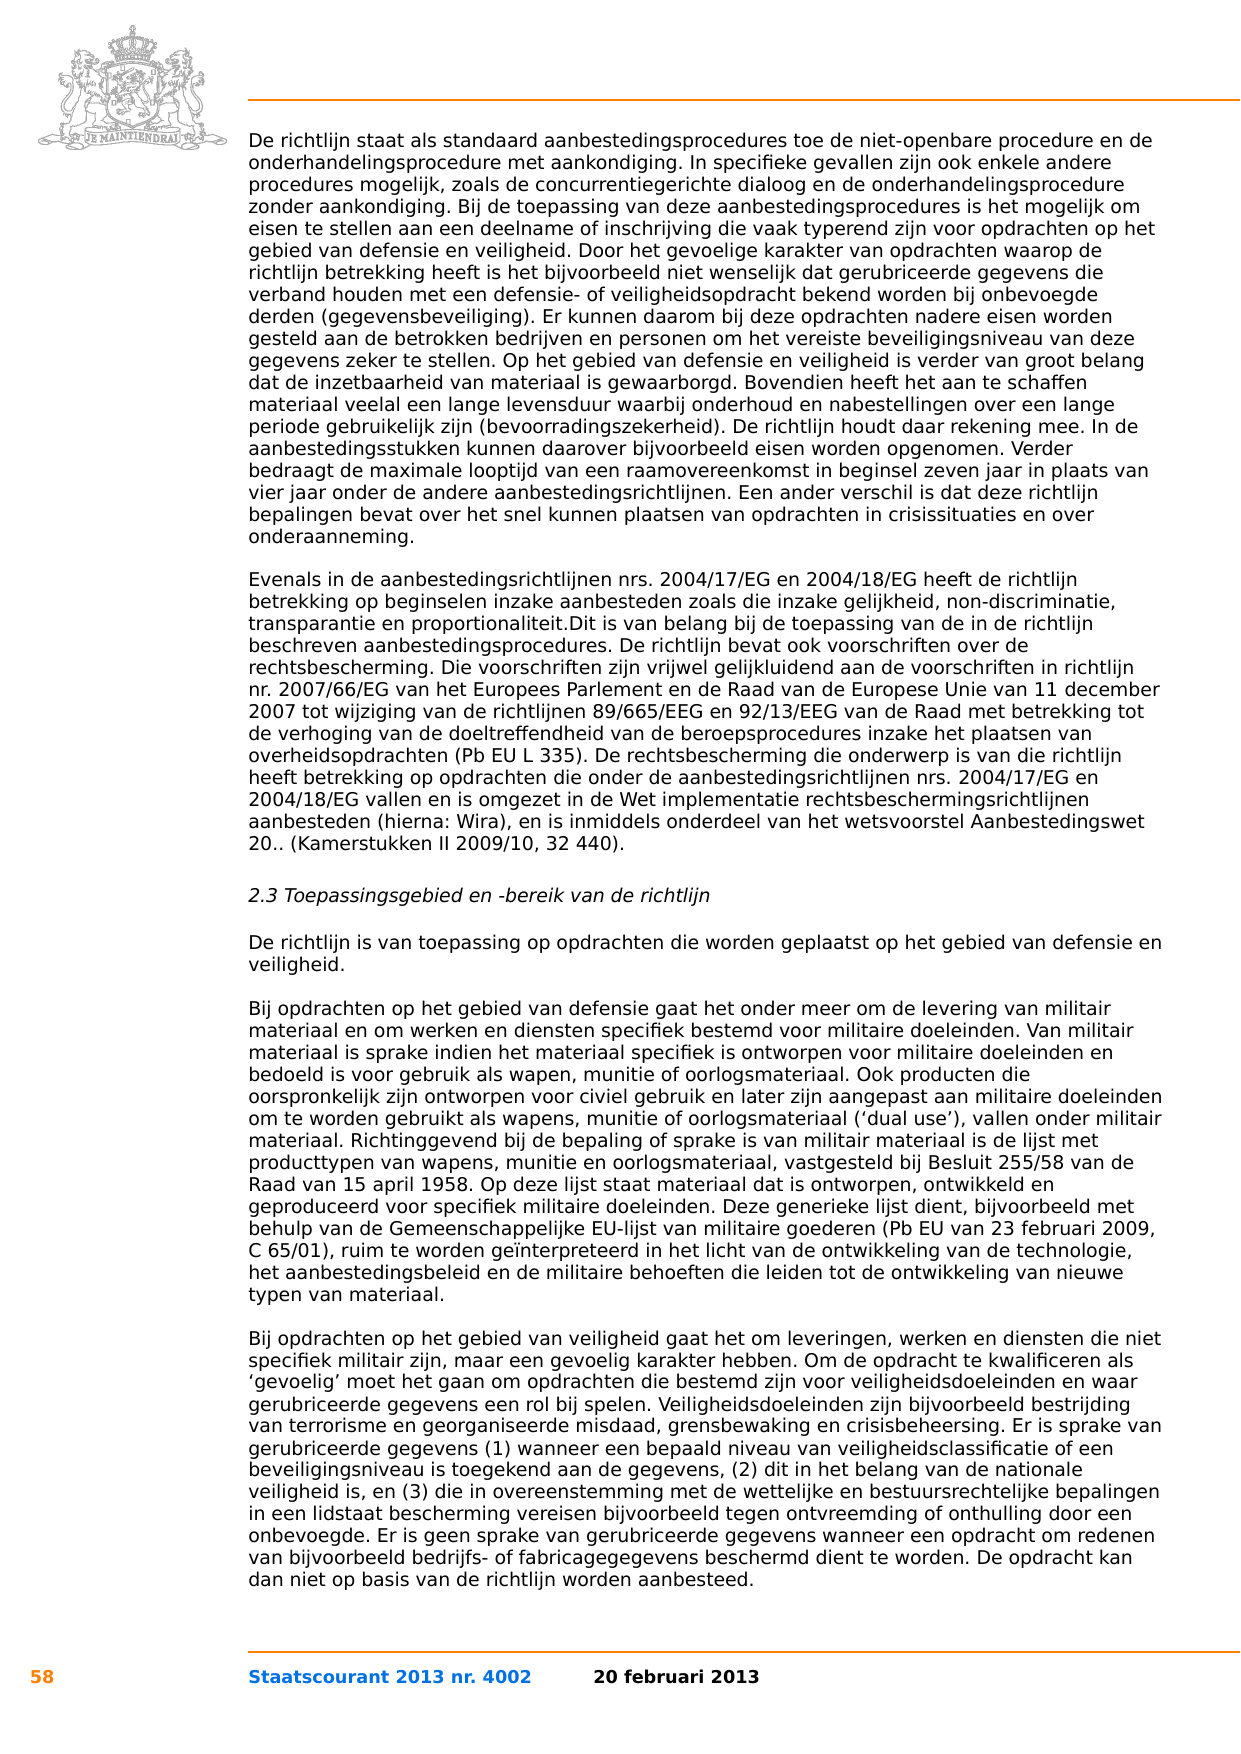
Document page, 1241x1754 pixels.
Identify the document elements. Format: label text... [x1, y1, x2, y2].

text Evenals in de aanbestedingsrichtlijnen nrs. 2004/17/EG en 2004/18/EG heeft de richtlijn betrekking op beginselen inzake aanbesteden zoals die inzake gelijkheid, non-discriminatie, transparantie en proportionaliteit.Dit is van belang bij de toepassing van de in de richtlijn beschreven aanbestedingsprocedures. De richtlijn bevat ook voorschriften over de rechtsbescherming. Die voorschriften zijn vrijwel gelijkluidend aan de voorschriften in richtlijn nr. 2007/66/EG van het Europees Parlement en de Raad van de Europese Unie van 11 december 2007 tot wijziging van de richtlijnen 89/665/EEG en 92/13/EEG van de Raad met betrekking tot de verhoging van de doeltreffendheid van de beroepsprocedures inzake het plaatsen van overheidsopdrachten (Pb EU L 335). De rechtsbescherming die onderwerp is van die richtlijn heeft betrekking op opdrachten die onder de aanbestedingsrichtlijnen nrs. 2004/17/EG en 2004/18/EG vallen en is omgezet in de Wet implementatie rechtsbeschermingsrichtlijnen aanbesteden (hierna: Wira), en is inmiddels onderdeel van het wetsvoorstel Aanbestedingswet 20.. (Kamerstukken II 2009/10, 32 440). [248, 569, 1163, 855]
text De richtlijn staat als standaard aanbestedingsprocedures toe de niet-openbare procedure en de onderhandelingsprocedure met aankondiging. In specifieke gevallen zijn ook enkele andere procedures mogelijk, zoals de concurrentiegerichte dialoog en de onderhandelingsprocedure zonder aankondiging. Bij de toepassing van deze aanbestedingsprocedures is het mogelijk om eisen te stellen aan een deelname of inschrijving die vaak typerend zijn voor opdrachten op het gebied van defensie en veiligheid. Door het gevoelige karakter van opdrachten waarop de richtlijn betrekking heeft is het bijvoorbeeld niet wenselijk dat gerubriceerde gegevens die verband houden met een defensie- of veiligheidsopdracht bekend worden bij onbevoegde derden (gegevensbeveiliging). Er kunnen daarom bij deze opdrachten nadere eisen worden gesteld aan de betrokken bedrijven en personen om het vereiste beveiligingsniveau van deze gegevens zeker te stellen. Op het gebied van defensie en veiligheid is verder van groot belang dat de inzetbaarheid van materiaal is gewaarborgd. Bovendien heeft het aan te schaffen materiaal veelal een lange levensduur waarbij onderhoud en nabestellingen over een lange periode gebruikelijk zijn (bevoorradingszekerheid). De richtlijn houdt daar rekening mee. In de aanbestedingsstukken kunnen daarover bijvoorbeeld eisen worden opgenomen. Verder bedraagt de maximale looptijd van een raamovereenkomst in beginsel zeven jaar in plaats van vier jaar onder de andere aanbestedingsrichtlijnen. Een ander verschil is dat deze richtlijn bepalingen bevat over het snel kunnen plaatsen van opdrachten in crisissituaties en over onderaanneming. [248, 130, 1163, 547]
text Bij opdrachten op het gebied van defensie gaat het onder meer om de levering van militair materiaal en om werken en diensten specifiek bestemd voor militaire doeleinden. Van militair materiaal is sprake indien het materiaal specifiek is ontworpen voor militaire doeleinden en bedoeld is voor gebruik als wapen, munitie of oorlogsmateriaal. Ook producten die oorspronkelijk zijn ontworpen voor civiel gebruik en later zijn aangepast aan militaire doeleinden om te worden gebruikt als wapens, munitie of oorlogsmateriaal (‘dual use’), vallen onder militair materiaal. Richtinggevend bij de bepaling of sprake is van militair materiaal is de lijst met producttypen van wapens, munitie en oorlogsmateriaal, vastgesteld bij Besluit 255/58 van de Raad van 15 april 1958. Op deze lijst staat materiaal dat is ontworpen, ontwikkeld en geproduceerd voor specifiek militaire doeleinden. Deze generieke lijst dient, bijvoorbeeld met behulp van de Gemeenschappelijke EU-lijst van militaire goederen (Pb EU van 23 februari 2009, C 65/01), ruim te worden geïnterpreteerd in het licht van de ontwikkeling van de technologie, het aanbestedingsbeleid en de militaire behoeften die leiden tot de ontwikkeling van nieuwe typen van materiaal. [248, 998, 1163, 1306]
picture [38, 25, 227, 150]
text De richtlijn is van toepassing op opdrachten die worden geplaatst op het gebied van defensie en veiligheid. [248, 932, 1163, 976]
text Bij opdrachten op het gebied van veiligheid gaat het om leveringen, werken en diensten die niet specifiek militair zijn, maar een gevoelig karakter hebben. Om de opdracht te kwalificeren als ‘gevoelig’ moet het gaan om opdrachten die bestemd zijn voor veiligheidsdoeleinden en waar gerubriceerde gegevens een rol bij spelen. Veiligheidsdoeleinden zijn bijvoorbeeld bestrijding van terrorisme en georganiseerde misdaad, grensbewaking en crisisbeheersing. Er is sprake van gerubriceerde gegevens (1) wanneer een bepaald niveau van veiligheidsclassificatie of een beveiligingsniveau is toegekend aan de gegevens, (2) dit in het belang van de nationale veiligheid is, en (3) die in overeenstemming met de wettelijke en bestuursrechtelijke bepalingen in een lidstaat bescherming vereisen bijvoorbeeld tegen ontvreemding of onthulling door een onbevoegde. Er is geen sprake van gerubriceerde gegevens wanneer een opdracht om redenen van bijvoorbeeld bedrijfs- of fabricagegegevens beschermd dient te worden. De opdracht kan dan niet op basis van de richtlijn worden aanbesteed. [248, 1327, 1163, 1591]
subtitle 2.3 Toepassingsgebied en -bereik van de richtlijn [248, 885, 1163, 907]
